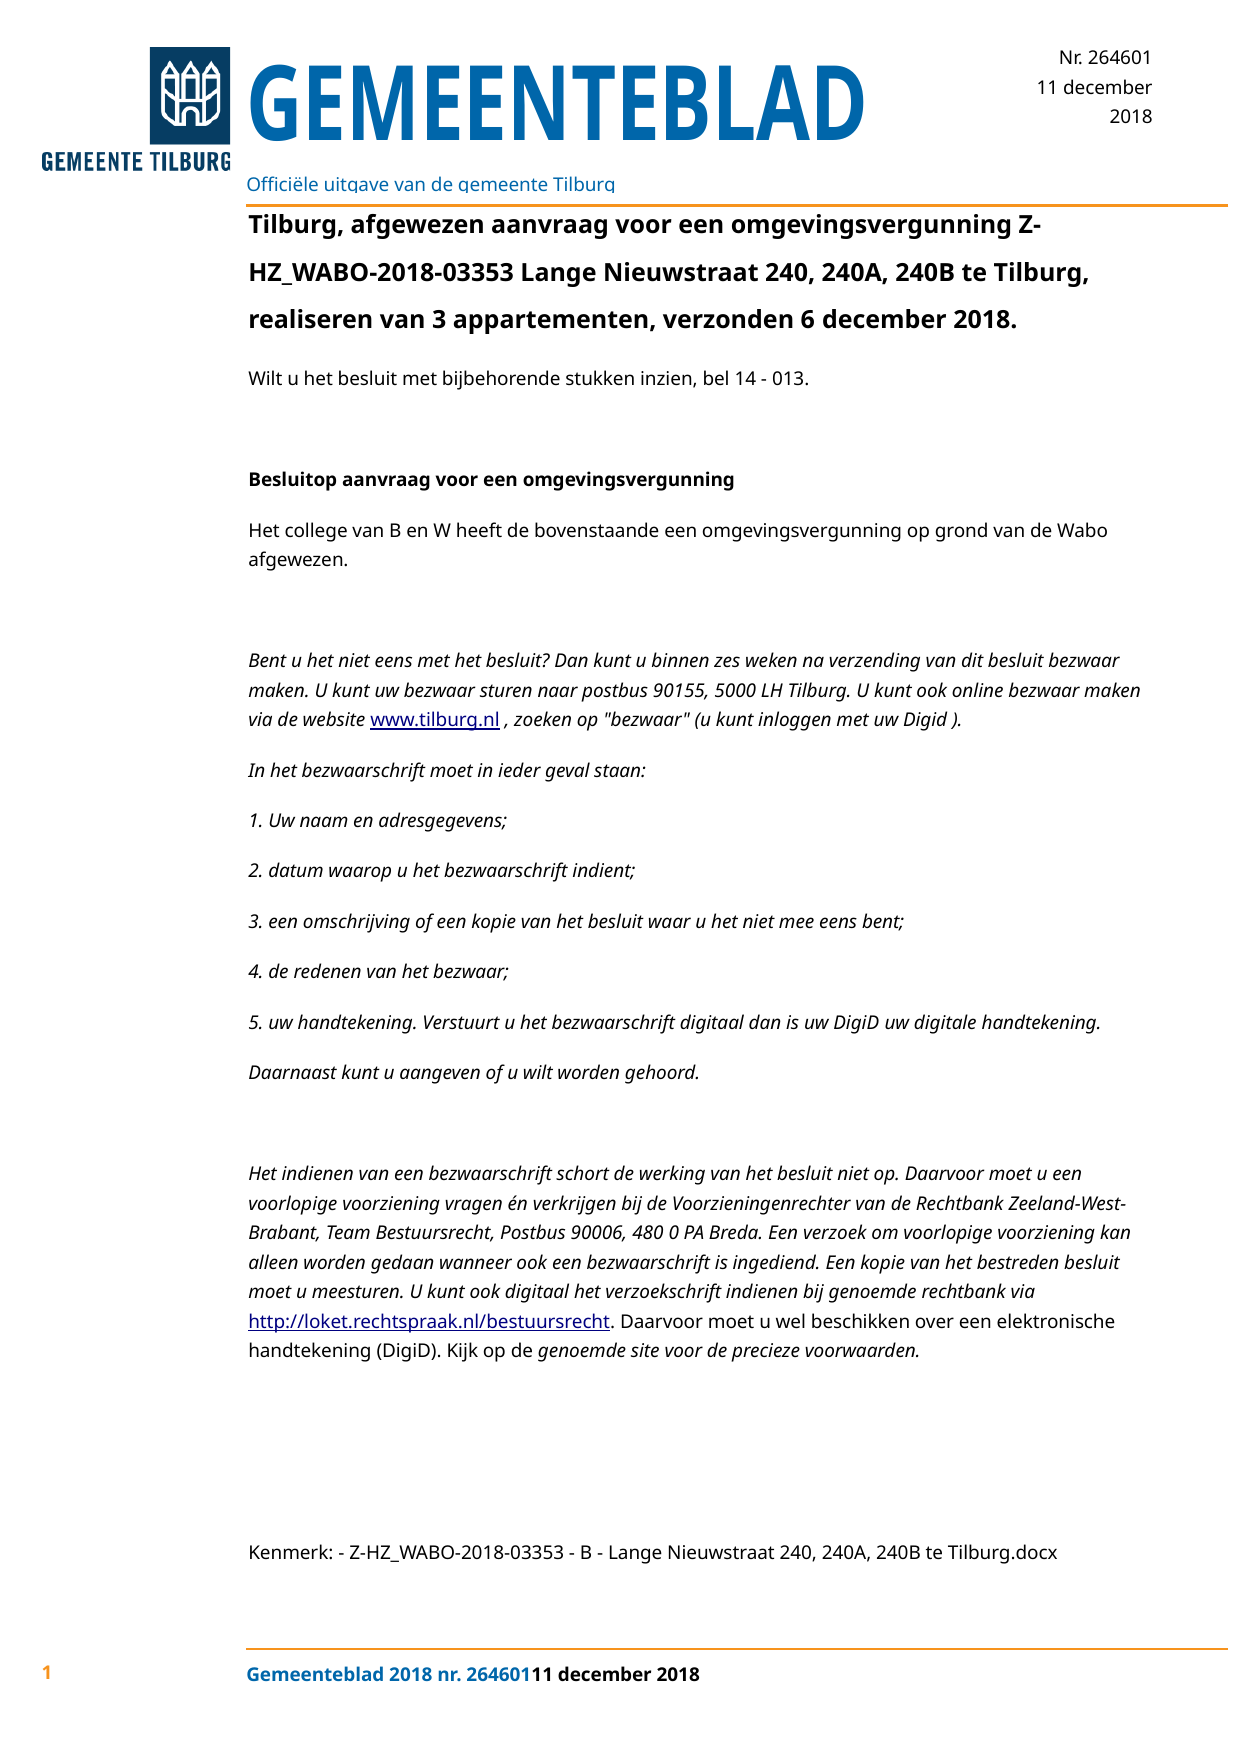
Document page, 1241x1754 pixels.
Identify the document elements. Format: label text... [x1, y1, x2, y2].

text 1. Uw naam en adresgegevens; [248, 807, 1152, 833]
text In het bezwaarschrift moet in ieder geval staan: [248, 757, 1152, 782]
text Het college van B en W heeft de bovenstaande een omgevingsvergunning op grond van de Wabo afgewezen. [248, 517, 1152, 572]
text Daarnaast kunt u aangeven of u wilt worden gehoord. [248, 1059, 1152, 1085]
text Het indienen van een bezwaarschrift schort de werking van het besluit niet op. Daarvoor moet u een voorlopige voorziening vragen én verkrijgen bij de Voorzieningenrechter van de Rechtbank Zeeland-West-Brabant, Team Bestuursrecht, Postbus 90006, 480 0 PA Breda. Een verzoek om voorlopige voorziening kan alleen worden gedaan wanneer ook een bezwaarschrift is ingediend. Een kopie van het bestreden besluit moet u meesturen. U kunt ook digitaal het verzoekschrift indienen bij genoemde rechtbank via http://loket.rechtspraak.nl/bestuursrecht. Daarvoor moet u wel beschikken over een elektronische handtekening (DigiD). Kijk op de genoemde site voor de precieze voorwaarden. [248, 1160, 1152, 1363]
text 3. een omschrijving of een kopie van het besluit waar u het niet mee eens bent; [248, 908, 1152, 934]
text Tilburg, afgewezen aanvraag voor een omgevingsvergunning Z-HZ_WABO-2018-03353 Lange Nieuwstraat 240, 240A, 240B te Tilburg, realiseren van 3 appartementen, verzonden 6 december 2018. [248, 207, 1152, 336]
text 5. uw handtekening. Verstuurt u het bezwaarschrift digitaal dan is uw DigiD uw digitale handtekening. [248, 1009, 1152, 1034]
text Wilt u het besluit met bijbehorende stukken inzien, bel 14 - 013. [248, 366, 1152, 391]
text 2. datum waarop u het bezwaarschrift indient; [248, 858, 1152, 883]
text 4. de redenen van het bezwaar; [248, 958, 1152, 984]
text Besluitop aanvraag voor een omgevingsvergunning [248, 466, 1152, 492]
text Bent u het niet eens met het besluit? Dan kunt u binnen zes weken na verzending van dit besluit bezwaar maken. U kunt uw bezwaar sturen naar postbus 90155, 5000 LH Tilburg. U kunt ook online bezwaar maken via de website www.tilburg.nl , zoeken op "bezwaar" (u kunt inloggen met uw Digid ). [248, 647, 1152, 732]
text Kenmerk: - Z-HZ_WABO-2018-03353 - B - Lange Nieuwstraat 240, 240A, 240B te Tilburg.docx [248, 1539, 1152, 1565]
picture [41, 47, 231, 172]
